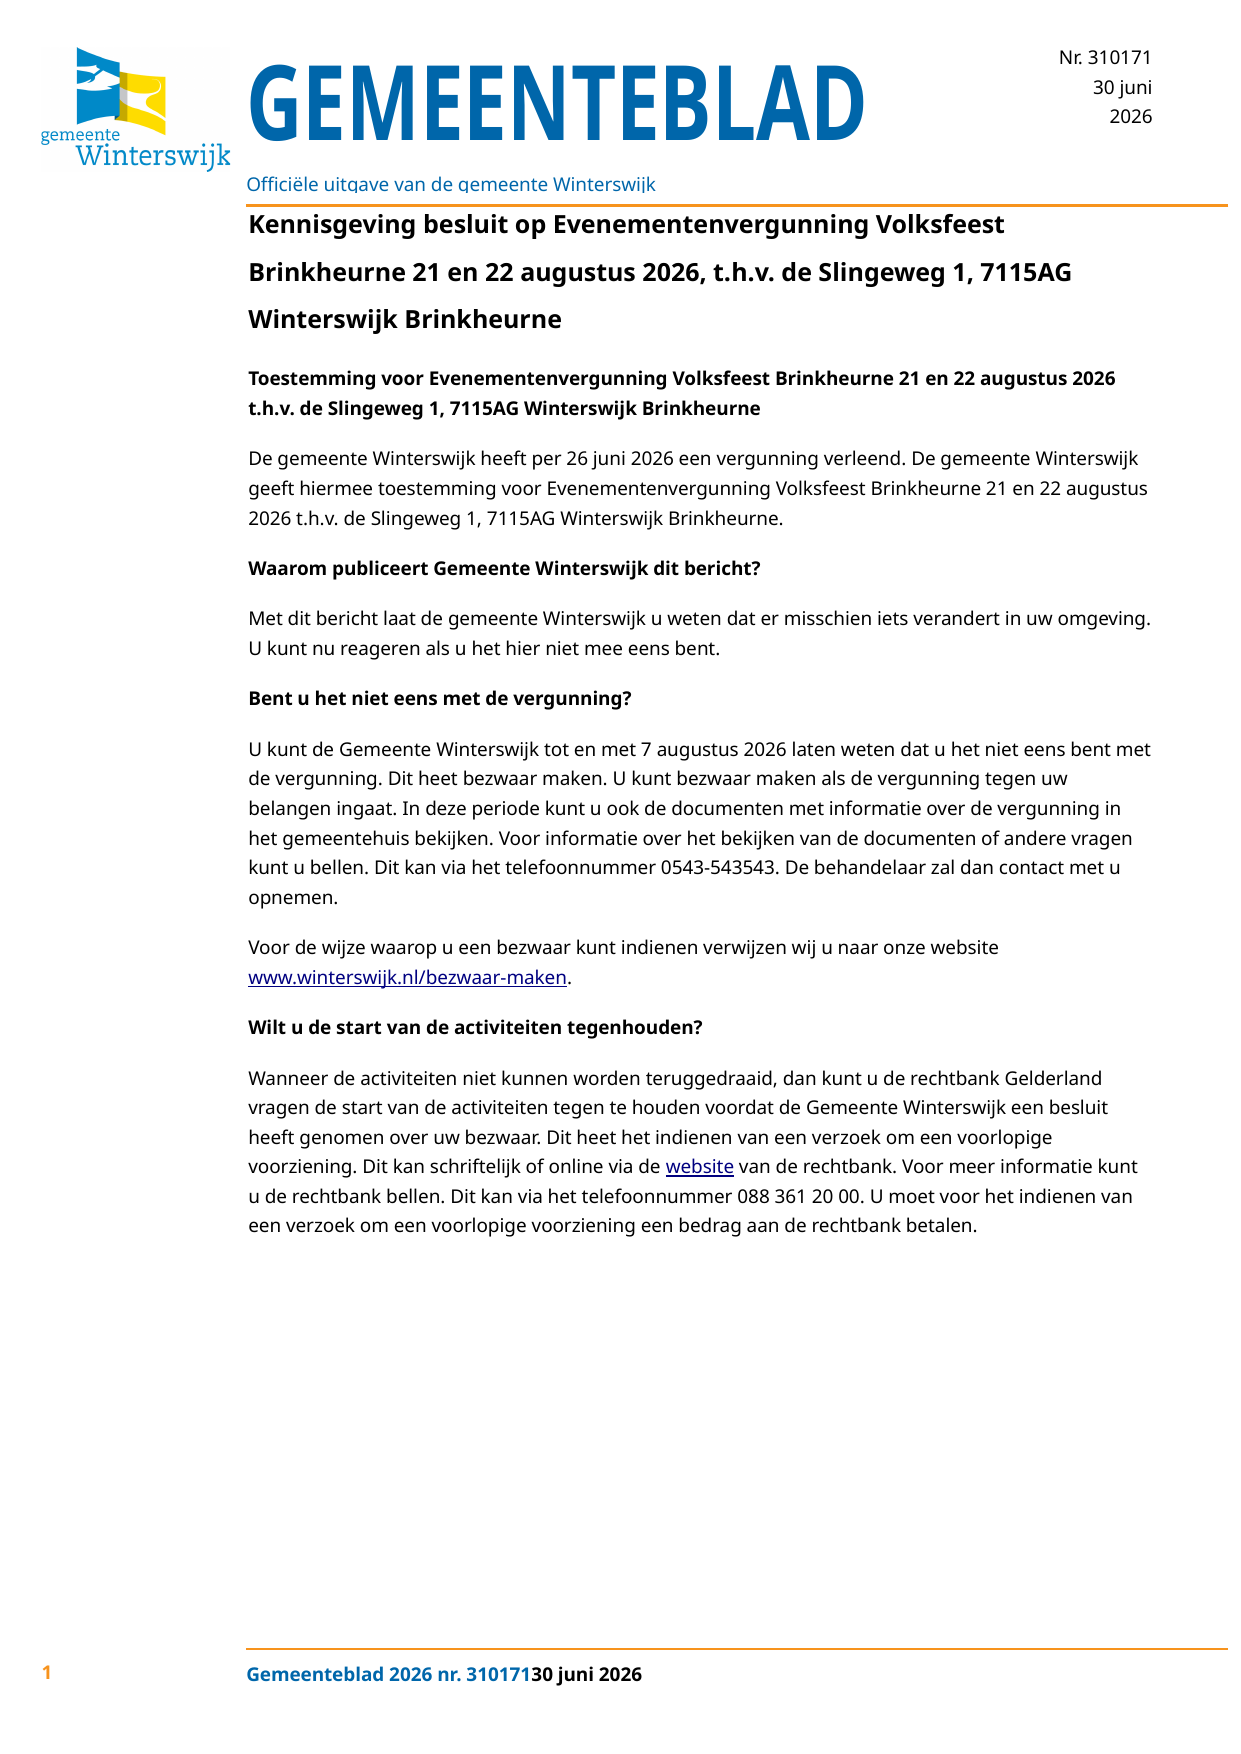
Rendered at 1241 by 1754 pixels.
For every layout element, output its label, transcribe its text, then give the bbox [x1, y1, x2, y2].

picture [41, 47, 231, 172]
text De gemeente Winterswijk heeft per 26 juni 2026 een vergunning verleend. De gemeente Winterswijk geeft hiermee toestemming voor Evenementenvergunning Volksfeest Brinkheurne 21 en 22 augustus 2026 t.h.v. de Slingeweg 1, 7115AG Winterswijk Brinkheurne. [248, 446, 1152, 530]
text Waarom publiceert Gemeente Winterswijk dit bericht? [248, 555, 1152, 581]
text U kunt de Gemeente Winterswijk tot en met 7 augustus 2026 laten weten dat u het niet eens bent met de vergunning. Dit heet bezwaar maken. U kunt bezwaar maken als de vergunning tegen uw belangen ingaat. In deze periode kunt u ook de documenten met informatie over de vergunning in het gemeentehuis bekijken. Voor informatie over het bekijken van de documenten of andere vragen kunt u bellen. Dit kan via het telefoonnummer 0543-543543. De behandelaar zal dan contact met u opnemen. [248, 736, 1152, 909]
text Bent u het niet eens met de vergunning? [248, 686, 1152, 711]
text Voor de wijze waarop u een bezwaar kunt indienen verwijzen wij u naar onze website www.winterswijk.nl/bezwaar-maken. [248, 934, 1152, 989]
text Wilt u de start van de activiteiten tegenhouden? [248, 1014, 1152, 1040]
picture [225, 153, 231, 162]
text Wanneer de activiteiten niet kunnen worden teruggedraaid, dan kunt u de rechtbank Gelderland vragen de start van de activiteiten tegen te houden voordat de Gemeente Winterswijk een besluit heeft genomen over uw bezwaar. Dit heet het indienen van een verzoek om een voorlopige voorziening. Dit kan schriftelijk of online via de website van de rechtbank. Voor meer informatie kunt u de rechtbank bellen. Dit kan via het telefoonnummer 088 361 20 00. U moet voor het indienen van een verzoek om een voorlopige voorziening een bedrag aan de rechtbank betalen. [248, 1065, 1152, 1238]
text Toestemming voor Evenementenvergunning Volksfeest Brinkheurne 21 en 22 augustus 2026 t.h.v. de Slingeweg 1, 7115AG Winterswijk Brinkheurne [248, 366, 1152, 421]
text Met dit bericht laat de gemeente Winterswijk u weten dat er misschien iets verandert in uw omgeving. U kunt nu reageren als u het hier niet mee eens bent. [248, 606, 1152, 661]
text Kennisgeving besluit op Evenementenvergunning Volksfeest Brinkheurne 21 en 22 augustus 2026, t.h.v. de Slingeweg 1, 7115AG Winterswijk Brinkheurne [248, 207, 1152, 336]
